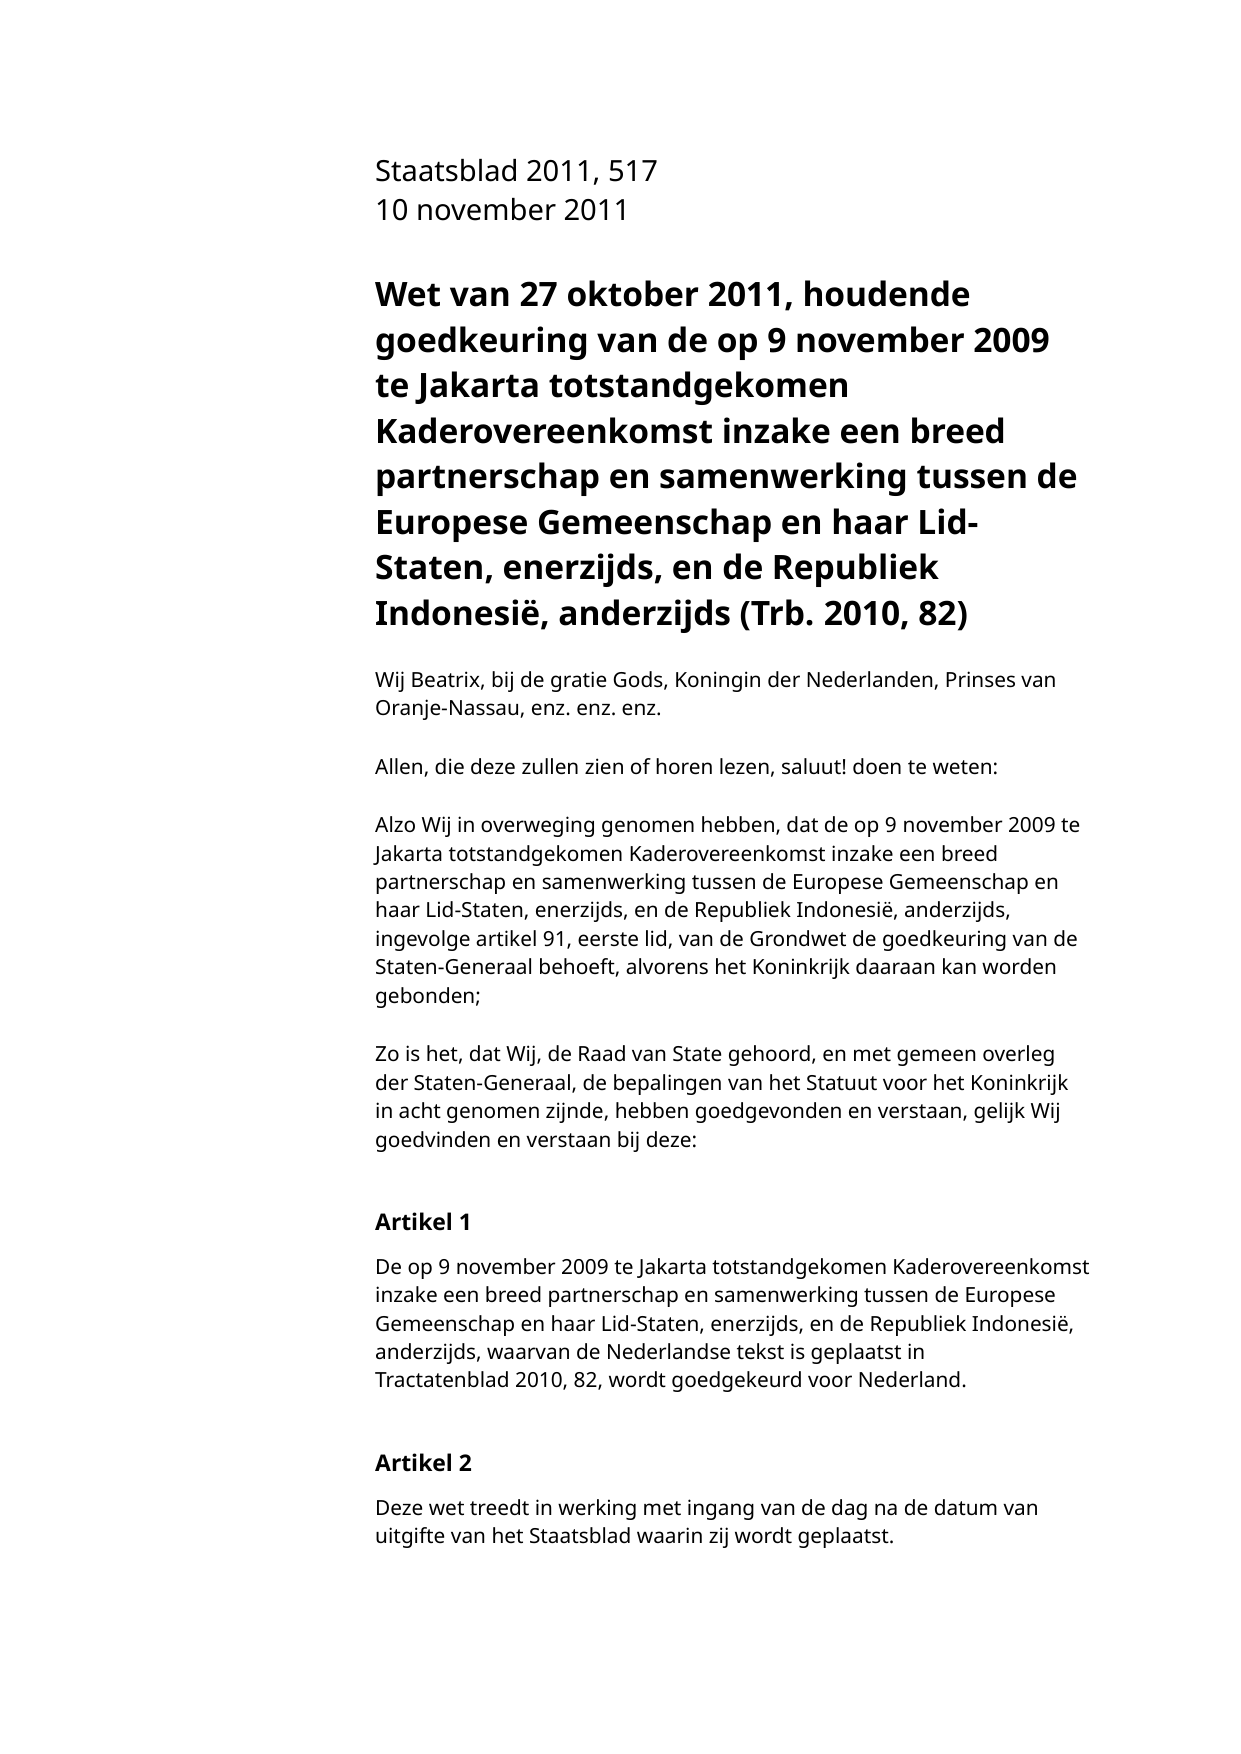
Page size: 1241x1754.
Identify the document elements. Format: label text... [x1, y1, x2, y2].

text Allen, die deze zullen zien of horen lezen, saluut! doen te weten: [375, 752, 1090, 780]
text Zo is het, dat Wij, de Raad van State gehoord, en met gemeen overleg der Staten-Generaal, de bepalingen van het Statuut voor het Koninkrijk in acht genomen zijnde, hebben goedgevonden en verstaan, gelijk Wij goedvinden en verstaan bij deze: [375, 1039, 1090, 1153]
subtitle Wet van 27 oktober 2011, houdende goedkeuring van de op 9 november 2009 te Jakarta totstandgekomen Kaderovereenkomst inzake een breed partnerschap en samenwerking tussen de Europese Gemeenschap en haar Lid-Staten, enerzijds, en de Republiek Indonesië, anderzijds (Trb. 2010, 82) [375, 271, 1090, 635]
subtitle Artikel 2 [375, 1447, 1090, 1478]
text Deze wet treedt in werking met ingang van de dag na de datum van uitgifte van het Staatsblad waarin zij wordt geplaatst. [375, 1493, 1090, 1550]
text Alzo Wij in overweging genomen hebben, dat de op 9 november 2009 te Jakarta totstandgekomen Kaderovereenkomst inzake een breed partnerschap en samenwerking tussen de Europese Gemeenschap en haar Lid-Staten, enerzijds, en de Republiek Indonesië, anderzijds, ingevolge artikel 91, eerste lid, van de Grondwet de goedkeuring van de Staten-Generaal behoeft, alvorens het Koninkrijk daaraan kan worden gebonden; [375, 810, 1090, 1009]
subtitle Artikel 1 [375, 1206, 1090, 1237]
text De op 9 november 2009 te Jakarta totstandgekomen Kaderovereenkomst inzake een breed partnerschap en samenwerking tussen de Europese Gemeenschap en haar Lid-Staten, enerzijds, en de Republiek Indonesië, anderzijds, waarvan de Nederlandse tekst is geplaatst in Tractatenblad 2010, 82, wordt goedgekeurd voor Nederland. [375, 1252, 1090, 1394]
text Wij Beatrix, bij de gratie Gods, Koningin der Nederlanden, Prinses van Oranje-Nassau, enz. enz. enz. [375, 665, 1090, 722]
text Staatsblad 2011, 517 [375, 150, 1090, 190]
text 10 november 2011 [375, 190, 1090, 229]
